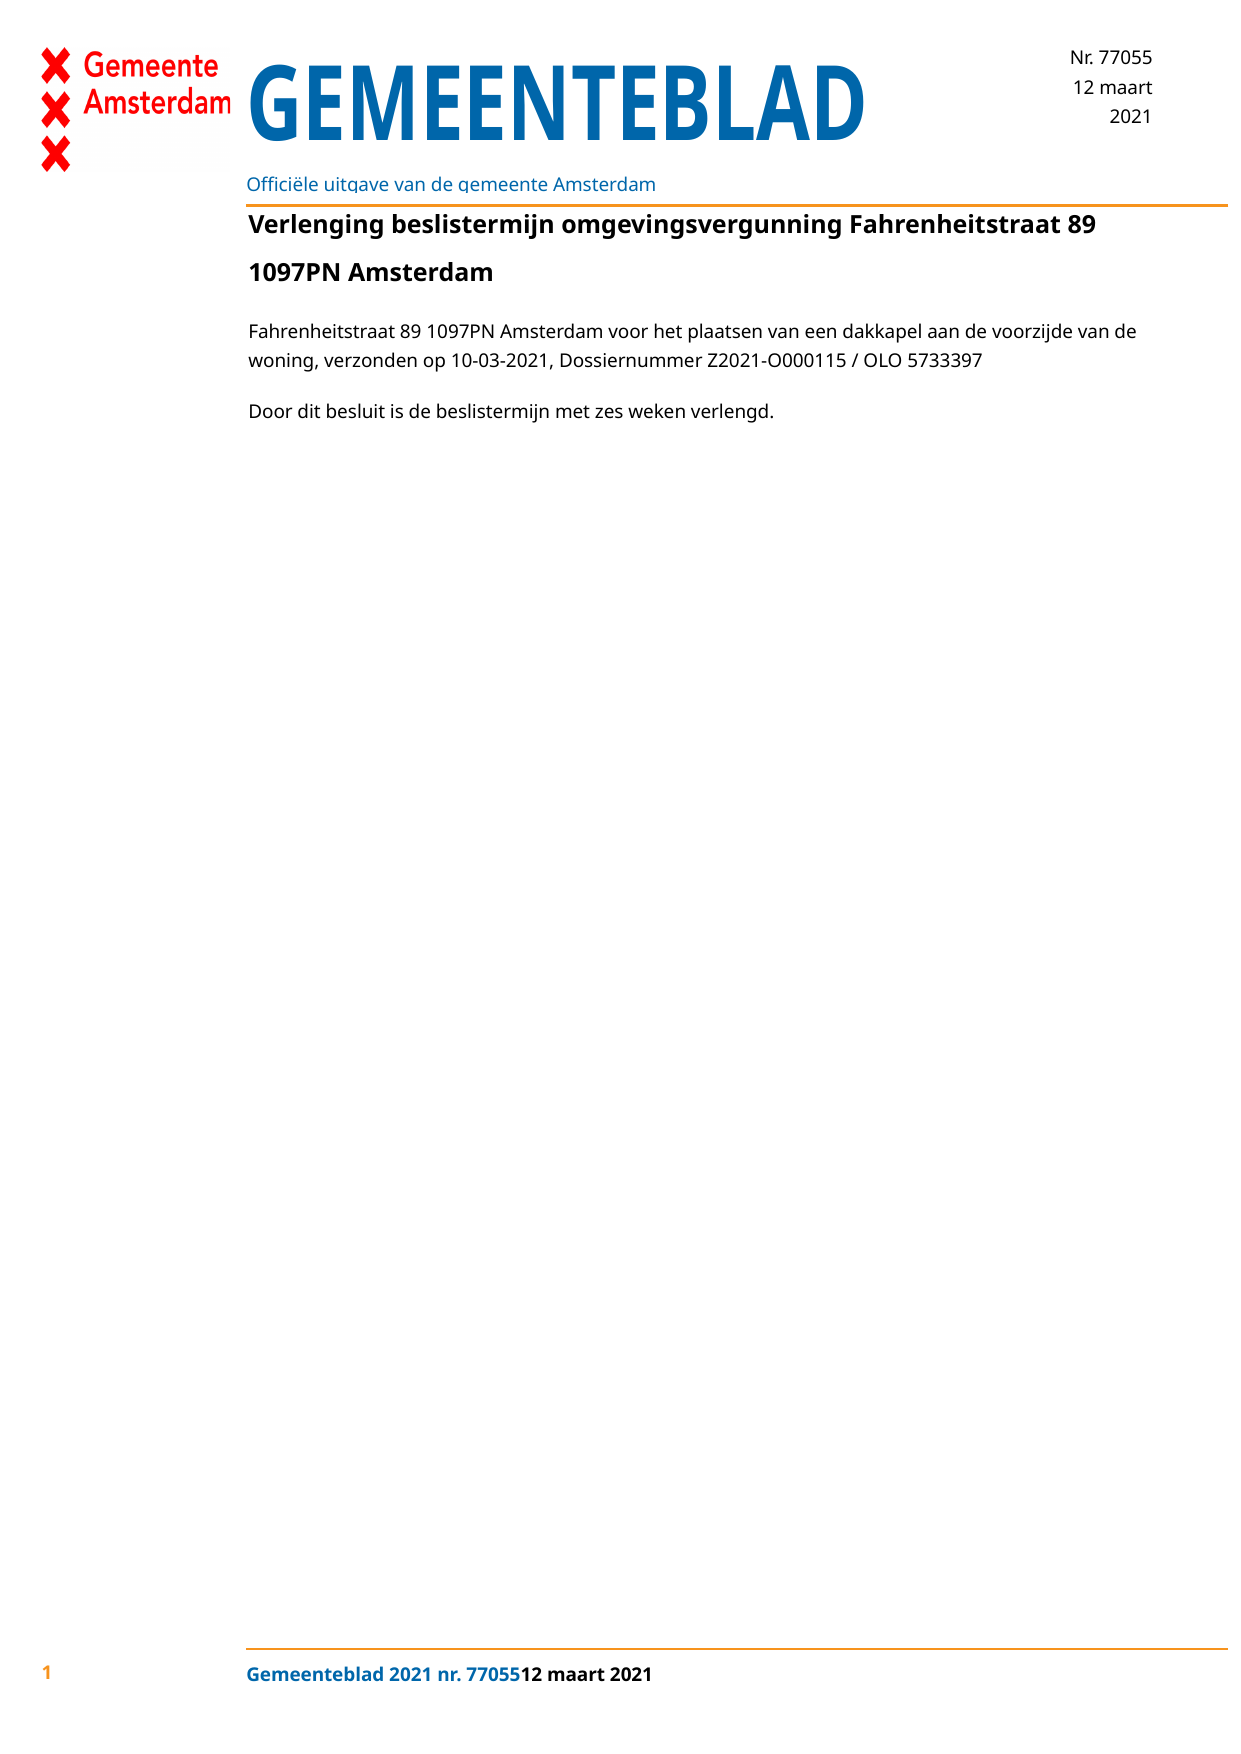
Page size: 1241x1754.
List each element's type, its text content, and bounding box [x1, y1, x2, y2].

text Door dit besluit is de beslistermijn met zes weken verlengd. [248, 398, 1152, 424]
text Verlenging beslistermijn omgevingsvergunning Fahrenheitstraat 89 1097PN Amsterdam [248, 207, 1152, 288]
text Fahrenheitstraat 89 1097PN Amsterdam voor het plaatsen van een dakkapel aan de voorzijde van de woning, verzonden op 10-03-2021, Dossiernummer Z2021-O000115 / OLO 5733397 [248, 318, 1152, 373]
picture [41, 47, 231, 172]
